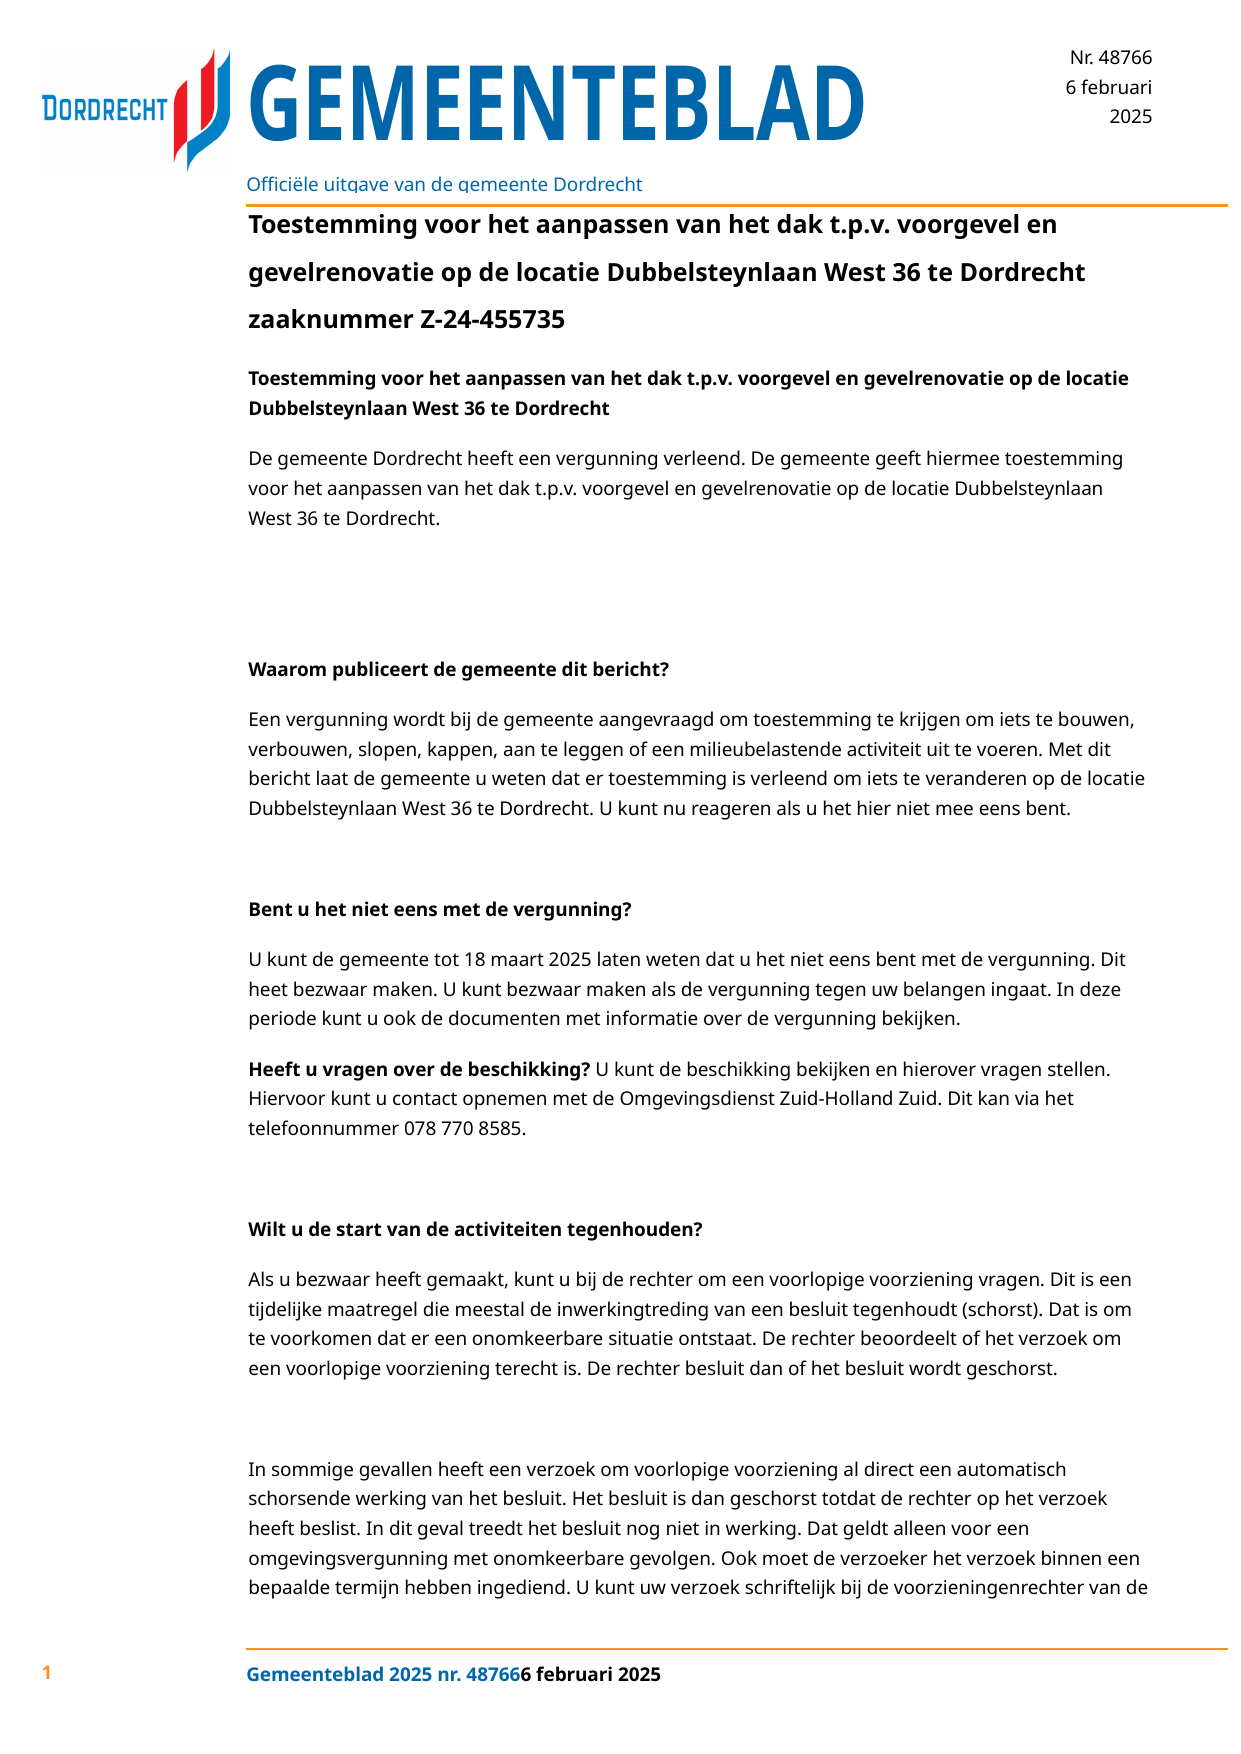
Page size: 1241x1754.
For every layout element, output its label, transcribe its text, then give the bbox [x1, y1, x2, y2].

text Toestemming voor het aanpassen van het dak t.p.v. voorgevel en gevelrenovatie op de locatie Dubbelsteynlaan West 36 te Dordrecht zaaknummer Z-24-455735 [248, 207, 1152, 336]
text Een vergunning wordt bij de gemeente aangevraagd om toestemming te krijgen om iets te bouwen, verbouwen, slopen, kappen, aan te leggen of een milieubelastende activiteit uit te voeren. Met dit bericht laat de gemeente u weten dat er toestemming is verleend om iets te veranderen op de locatie Dubbelsteynlaan West 36 te Dordrecht. U kunt nu reageren als u het hier niet mee eens bent. [248, 706, 1152, 821]
picture [41, 47, 231, 172]
text Heeft u vragen over de beschikking? U kunt de beschikking bekijken en hierover vragen stellen. Hiervoor kunt u contact opnemen met de Omgevingsdienst Zuid-Holland Zuid. Dit kan via het telefoonnummer 078 770 8585. [248, 1056, 1152, 1141]
text U kunt de gemeente tot 18 maart 2025 laten weten dat u het niet eens bent met de vergunning. Dit heet bezwaar maken. U kunt bezwaar maken als de vergunning tegen uw belangen ingaat. In deze periode kunt u ook de documenten met informatie over de vergunning bekijken. [248, 946, 1152, 1031]
text Waarom publiceert de gemeente dit bericht? [248, 656, 1152, 682]
text Wilt u de start van de activiteiten tegenhouden? [248, 1216, 1152, 1242]
text Bent u het niet eens met de vergunning? [248, 896, 1152, 922]
text Toestemming voor het aanpassen van het dak t.p.v. voorgevel en gevelrenovatie op de locatie Dubbelsteynlaan West 36 te Dordrecht [248, 366, 1152, 421]
text Als u bezwaar heeft gemaakt, kunt u bij de rechter om een voorlopige voorziening vragen. Dit is een tijdelijke maatregel die meestal de inwerkingtreding van een besluit tegenhoudt (schorst). Dat is om te voorkomen dat er een onomkeerbare situatie ontstaat. De rechter beoordeelt of het verzoek om een voorlopige voorziening terecht is. De rechter besluit dan of het besluit wordt geschorst. [248, 1266, 1152, 1381]
text In sommige gevallen heeft een verzoek om voorlopige voorziening al direct een automatisch schorsende werking van het besluit. Het besluit is dan geschorst totdat de rechter op het verzoek heeft beslist. In dit geval treedt het besluit nog niet in werking. Dat geldt alleen voor een omgevingsvergunning met onomkeerbare gevolgen. Ook moet de verzoeker het verzoek binnen een bepaalde termijn hebben ingediend. U kunt uw verzoek schriftelijk bij de voorzieningenrechter van de [248, 1456, 1152, 1600]
text De gemeente Dordrecht heeft een vergunning verleend. De gemeente geeft hiermee toestemming voor het aanpassen van het dak t.p.v. voorgevel en gevelrenovatie op de locatie Dubbelsteynlaan West 36 te Dordrecht. [248, 446, 1152, 530]
